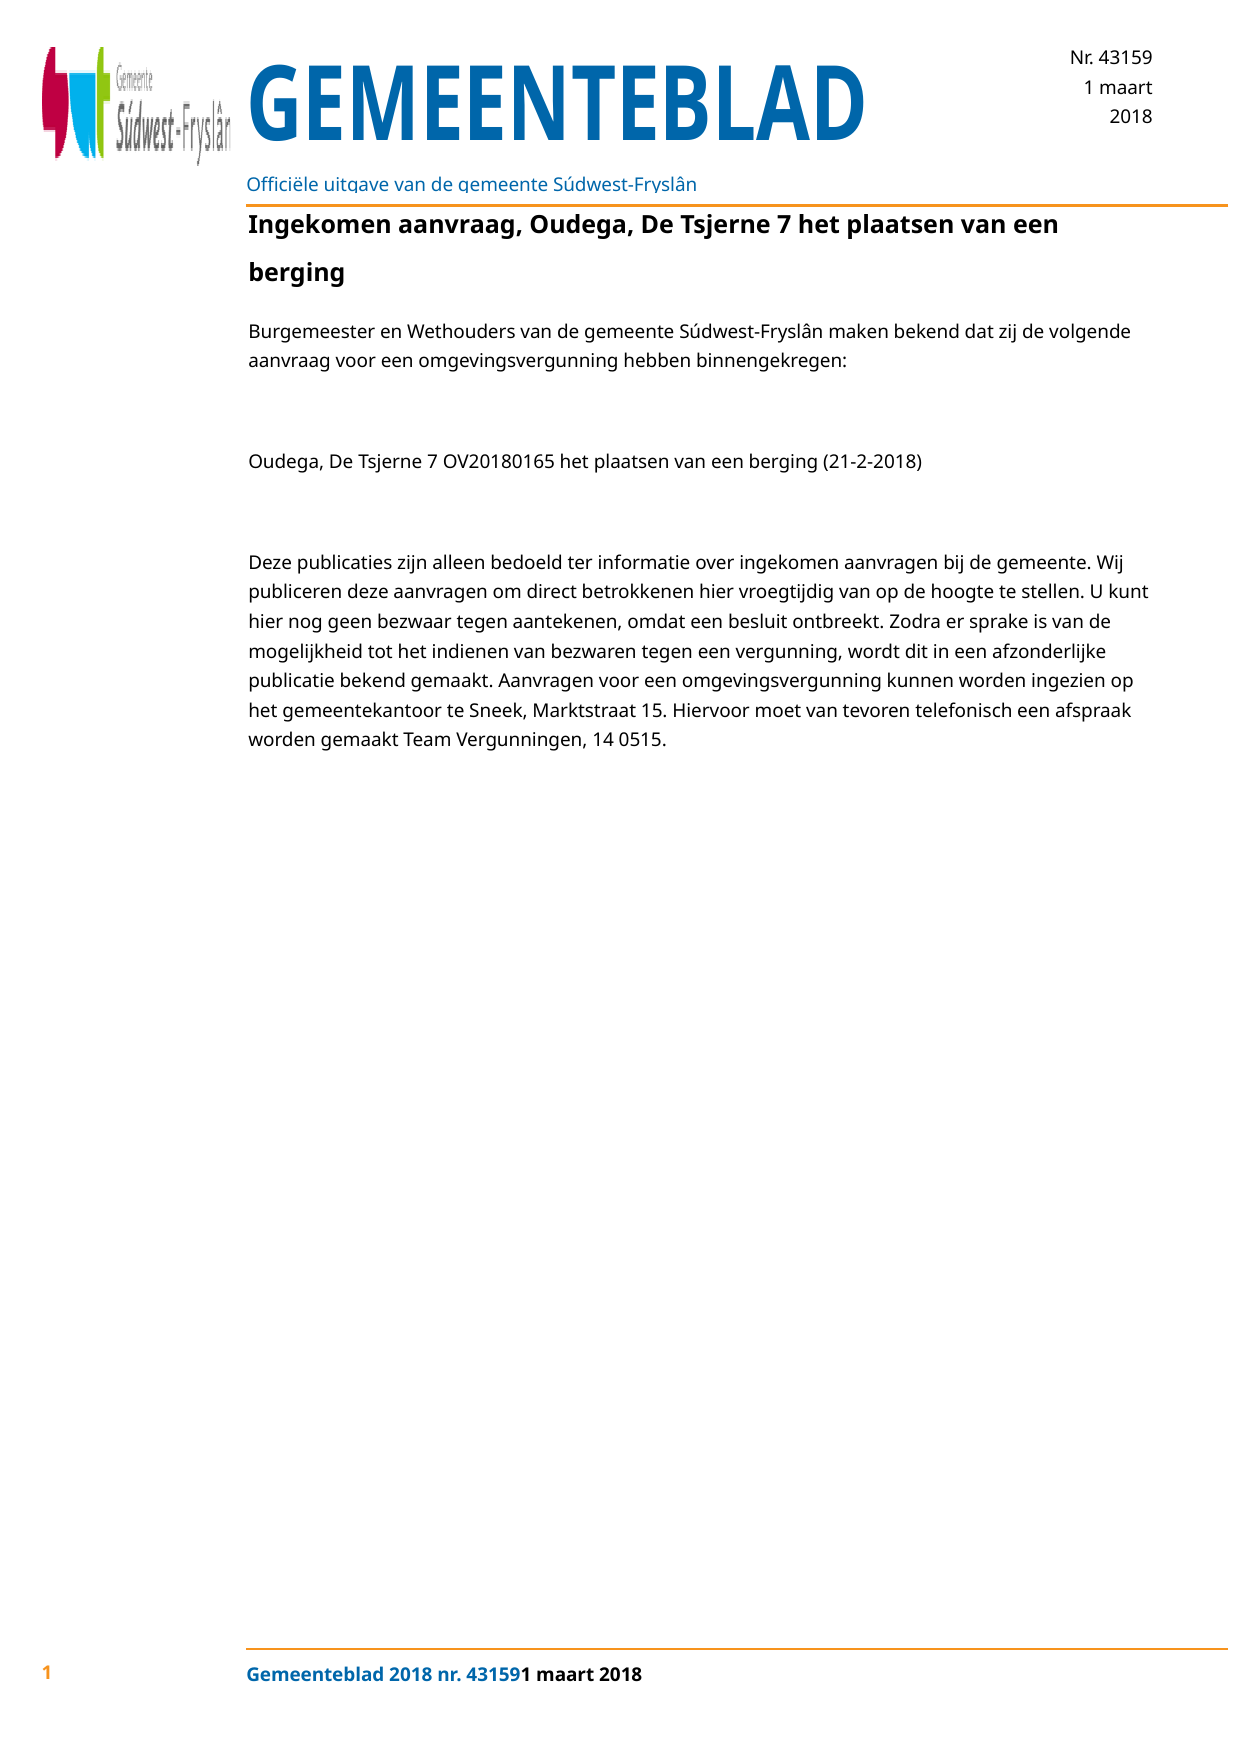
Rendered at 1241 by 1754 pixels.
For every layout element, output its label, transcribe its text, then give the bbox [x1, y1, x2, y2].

text Burgemeester en Wethouders van de gemeente Súdwest-Fryslân maken bekend dat zij de volgende aanvraag voor een omgevingsvergunning hebben binnengekregen: [248, 318, 1152, 373]
picture [41, 47, 231, 172]
text Oudega, De Tsjerne 7 OV20180165 het plaatsen van een berging (21-2-2018) [248, 448, 1152, 474]
text Deze publicaties zijn alleen bedoeld ter informatie over ingekomen aanvragen bij de gemeente. Wij publiceren deze aanvragen om direct betrokkenen hier vroegtijdig van op de hoogte te stellen. U kunt hier nog geen bezwaar tegen aantekenen, omdat een besluit ontbreekt. Zodra er sprake is van de mogelijkheid tot het indienen van bezwaren tegen een vergunning, wordt dit in een afzonderlijke publicatie bekend gemaakt. Aanvragen voor een omgevingsvergunning kunnen worden ingezien op het gemeentekantoor te Sneek, Marktstraat 15. Hiervoor moet van tevoren telefonisch een afspraak worden gemaakt Team Vergunningen, 14 0515. [248, 549, 1152, 752]
text Ingekomen aanvraag, Oudega, De Tsjerne 7 het plaatsen van een berging [248, 207, 1152, 288]
